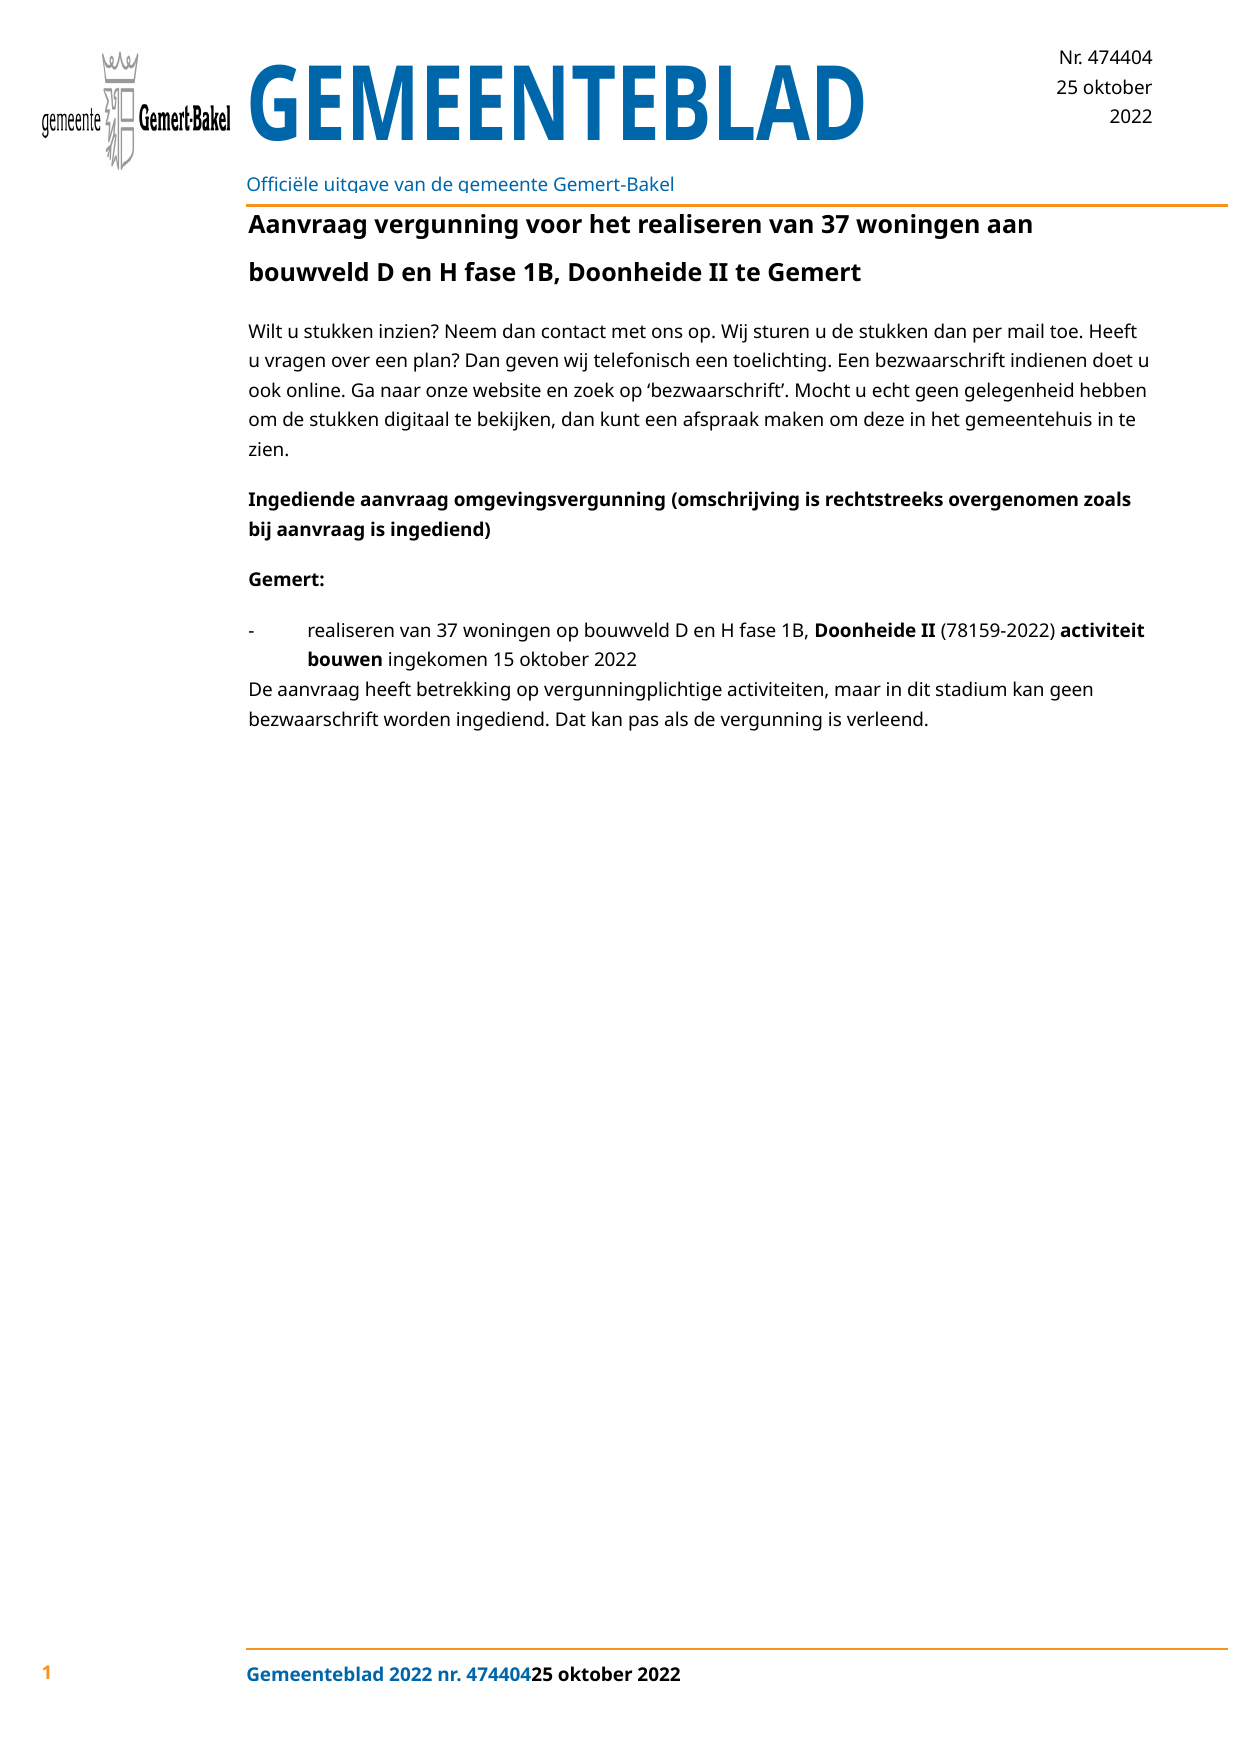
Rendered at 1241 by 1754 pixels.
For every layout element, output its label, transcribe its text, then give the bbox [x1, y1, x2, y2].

text Aanvraag vergunning voor het realiseren van 37 woningen aan bouwveld D en H fase 1B, Doonheide II te Gemert [248, 207, 1152, 288]
text Gemert: [248, 567, 1152, 592]
list realiseren van 37 woningen op bouwveld D en H fase 1B, Doonheide II (78159-2022) activiteit bouwen ingekomen 15 oktober 2022 [248, 617, 1152, 672]
picture [41, 47, 231, 172]
text Ingediende aanvraag omgevingsvergunning (omschrijving is rechtstreeks overgenomen zoals bij aanvraag is ingediend) [248, 487, 1152, 542]
text De aanvraag heeft betrekking op vergunningplichtige activiteiten, maar in dit stadium kan geen bezwaarschrift worden ingediend. Dat kan pas als de vergunning is verleend. [248, 676, 1152, 732]
text Wilt u stukken inzien? Neem dan contact met ons op. Wij sturen u de stukken dan per mail toe. Heeft u vragen over een plan? Dan geven wij telefonisch een toelichting. Een bezwaarschrift indienen doet u ook online. Ga naar onze website en zoek op ‘bezwaarschrift’. Mocht u echt geen gelegenheid hebben om de stukken digitaal te bekijken, dan kunt een afspraak maken om deze in het gemeentehuis in te zien. [248, 318, 1152, 462]
